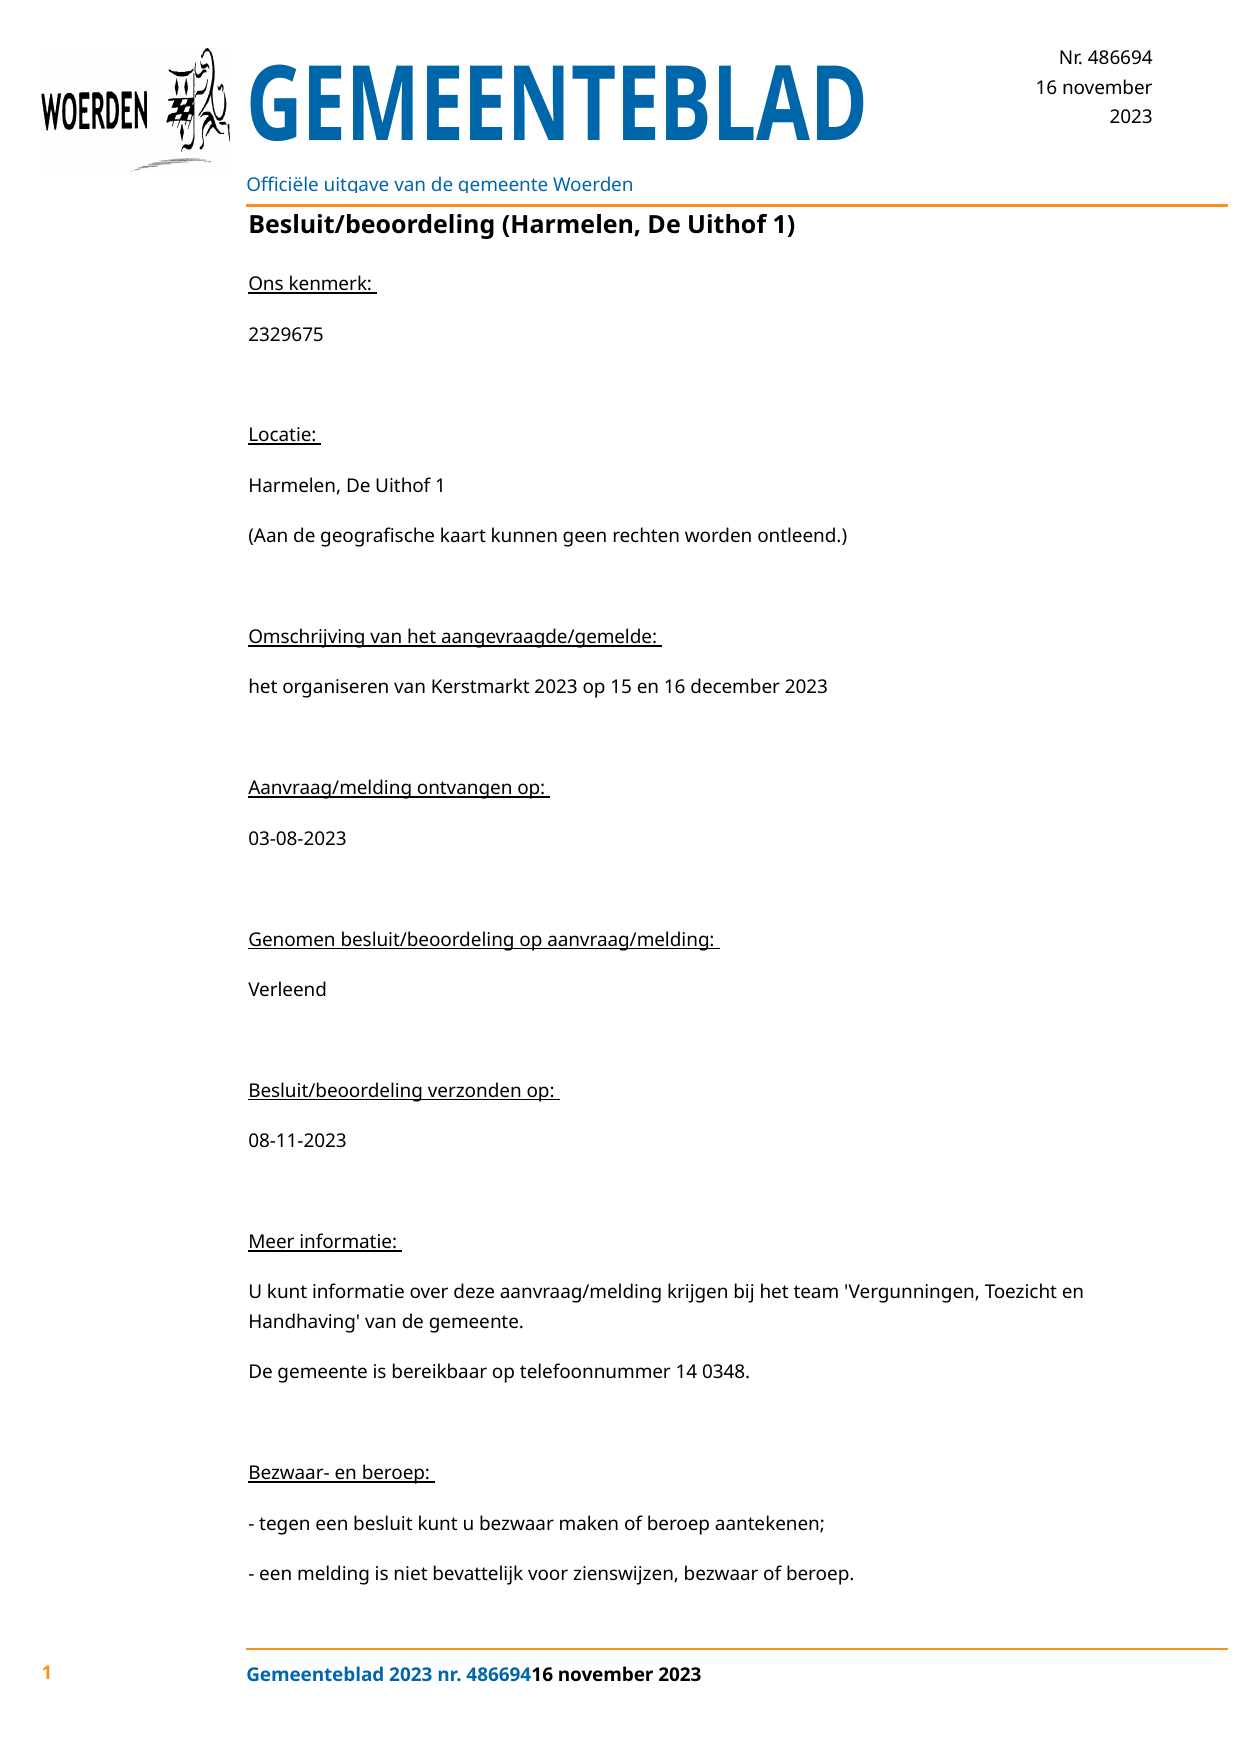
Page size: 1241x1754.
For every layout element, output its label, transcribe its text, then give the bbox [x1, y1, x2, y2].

text Ons kenmerk: [248, 270, 1152, 296]
text Omschrijving van het aangevraagde/gemelde: [248, 623, 1152, 649]
text Meer informatie: [248, 1228, 1152, 1254]
text 08-11-2023 [248, 1127, 1152, 1153]
text U kunt informatie over deze aanvraag/melding krijgen bij het team 'Vergunningen, Toezicht en Handhaving' van de gemeente. [248, 1279, 1152, 1334]
text Genomen besluit/beoordeling op aanvraag/melding: [248, 926, 1152, 951]
text - een melding is niet bevattelijk voor zienswijzen, bezwaar of beroep. [248, 1560, 1152, 1586]
text Besluit/beoordeling verzonden op: [248, 1077, 1152, 1103]
text 2329675 [248, 321, 1152, 346]
text Harmelen, De Uithof 1 [248, 472, 1152, 498]
text Locatie: [248, 422, 1152, 447]
text Bezwaar- en beroep: [248, 1459, 1152, 1485]
text Besluit/beoordeling (Harmelen, De Uithof 1) [248, 207, 1152, 241]
picture [41, 47, 231, 172]
text De gemeente is bereikbaar op telefoonnummer 14 0348. [248, 1359, 1152, 1384]
text Verleend [248, 976, 1152, 1002]
text (Aan de geografische kaart kunnen geen rechten worden ontleend.) [248, 522, 1152, 548]
text 03-08-2023 [248, 825, 1152, 851]
text - tegen een besluit kunt u bezwaar maken of beroep aantekenen; [248, 1510, 1152, 1536]
text Aanvraag/melding ontvangen op: [248, 774, 1152, 800]
text het organiseren van Kerstmarkt 2023 op 15 en 16 december 2023 [248, 674, 1152, 699]
